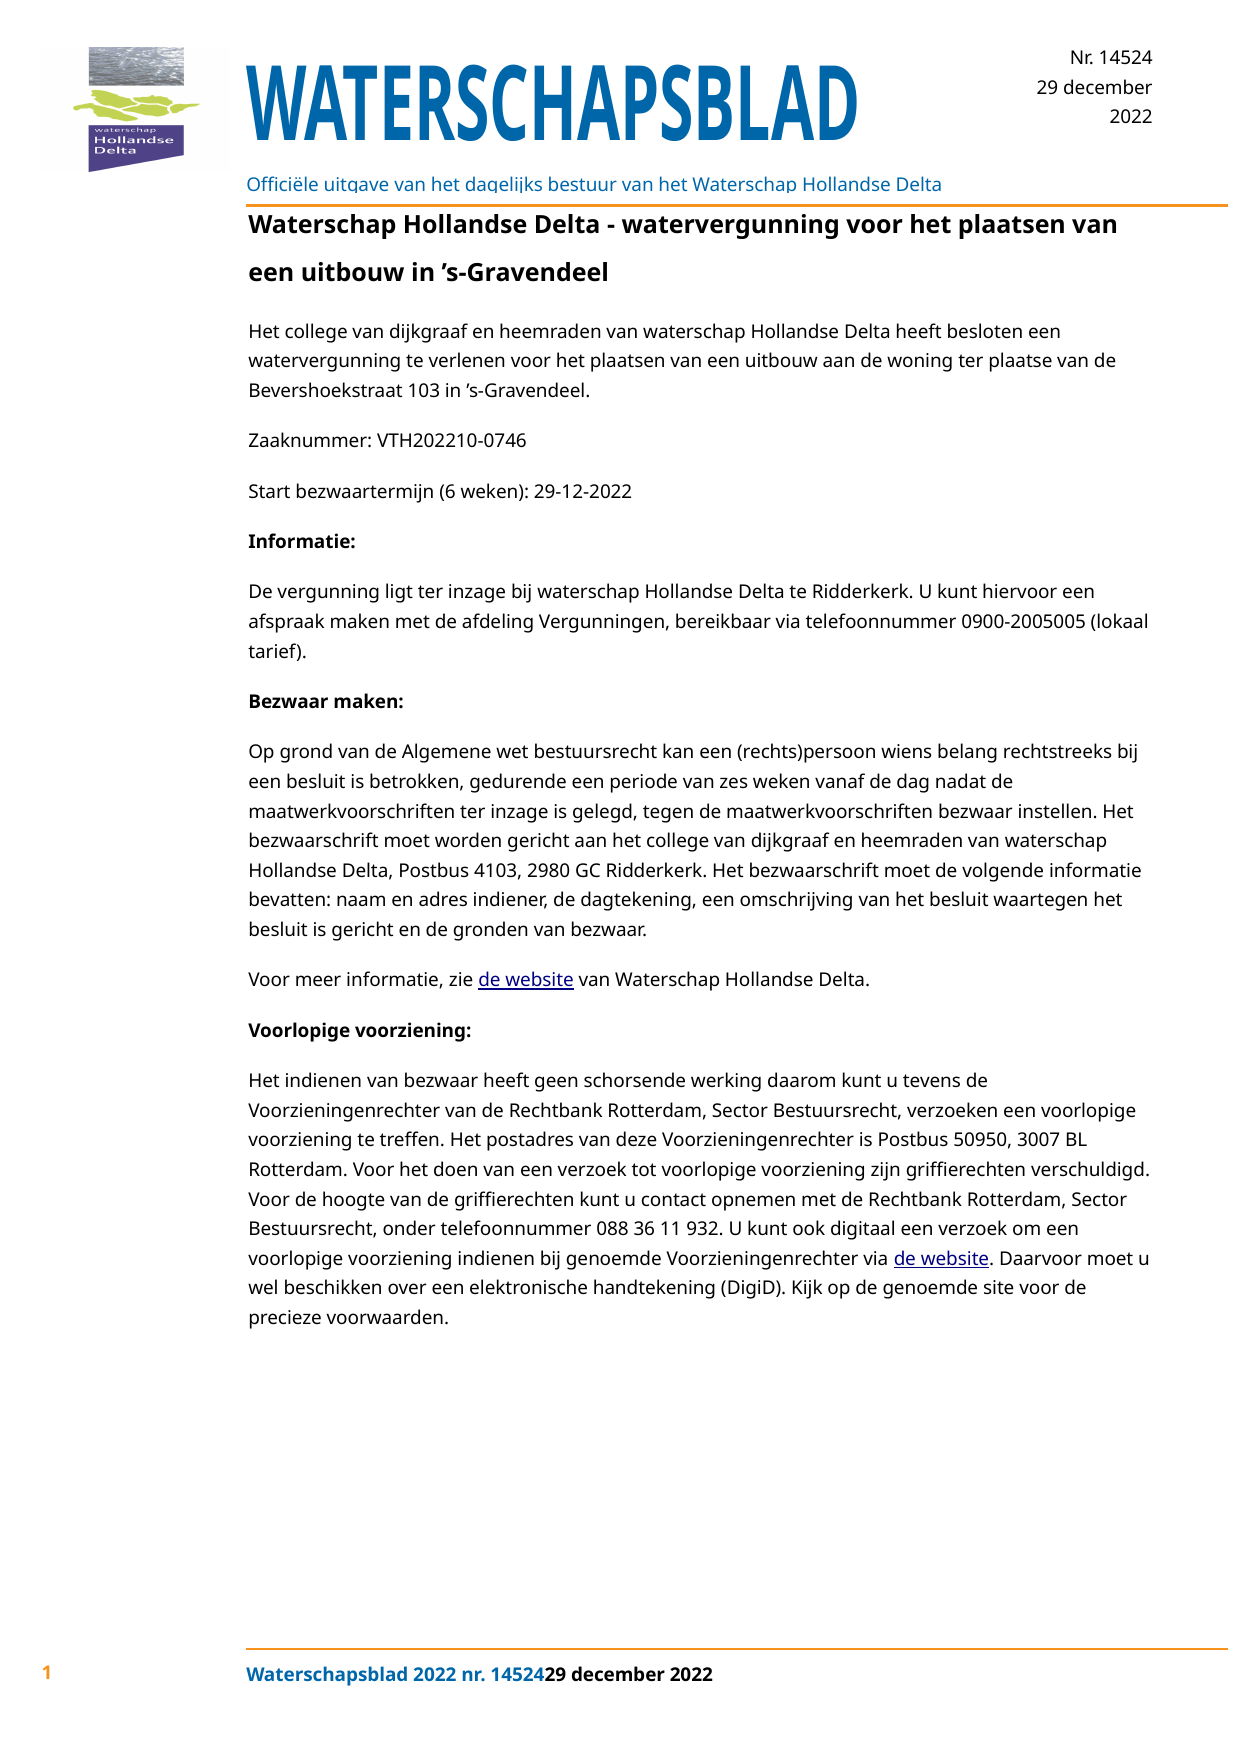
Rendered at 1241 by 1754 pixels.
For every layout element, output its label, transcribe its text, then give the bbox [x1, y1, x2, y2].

text Op grond van de Algemene wet bestuursrecht kan een (rechts)persoon wiens belang rechtstreeks bij een besluit is betrokken, gedurende een periode van zes weken vanaf de dag nadat de maatwerkvoorschriften ter inzage is gelegd, tegen de maatwerkvoorschriften bezwaar instellen. Het bezwaarschrift moet worden gericht aan het college van dijkgraaf en heemraden van waterschap Hollandse Delta, Postbus 4103, 2980 GC Ridderkerk. Het bezwaarschrift moet de volgende informatie bevatten: naam en adres indiener, de dagtekening, een omschrijving van het besluit waartegen het besluit is gericht en de gronden van bezwaar. [248, 739, 1152, 942]
text Informatie: [248, 528, 1152, 554]
text Start bezwaartermijn (6 weken): 29-12-2022 [248, 478, 1152, 504]
text De vergunning ligt ter inzage bij waterschap Hollandse Delta te Ridderkerk. U kunt hiervoor een afspraak maken met de afdeling Vergunningen, bereikbaar via telefoonnummer 0900-2005005 (lokaal tarief). [248, 579, 1152, 664]
text Het indienen van bezwaar heeft geen schorsende werking daarom kunt u tevens de Voorzieningenrechter van de Rechtbank Rotterdam, Sector Bestuursrecht, verzoeken een voorlopige voorziening te treffen. Het postadres van deze Voorzieningenrechter is Postbus 50950, 3007 BL Rotterdam. Voor het doen van een verzoek tot voorlopige voorziening zijn griffierechten verschuldigd. Voor de hoogte van de griffierechten kunt u contact opnemen met de Rechtbank Rotterdam, Sector Bestuursrecht, onder telefoonnummer 088 36 11 932. U kunt ook digitaal een verzoek om een voorlopige voorziening indienen bij genoemde Voorzieningenrechter via de website. Daarvoor moet u wel beschikken over een elektronische handtekening (DigiD). Kijk op de genoemde site voor de precieze voorwaarden. [248, 1067, 1152, 1330]
picture [41, 47, 231, 172]
text Het college van dijkgraaf en heemraden van waterschap Hollandse Delta heeft besloten een watervergunning te verlenen voor het plaatsen van een uitbouw aan de woning ter plaatse van de Bevershoekstraat 103 in ’s-Gravendeel. [248, 318, 1152, 403]
text Voorlopige voorziening: [248, 1017, 1152, 1043]
text Zaaknummer: VTH202210-0746 [248, 427, 1152, 453]
text Waterschap Hollandse Delta - watervergunning voor het plaatsen van een uitbouw in ’s-Gravendeel [248, 207, 1152, 288]
text Voor meer informatie, zie de website van Waterschap Hollandse Delta. [248, 967, 1152, 992]
text Bezwaar maken: [248, 688, 1152, 714]
